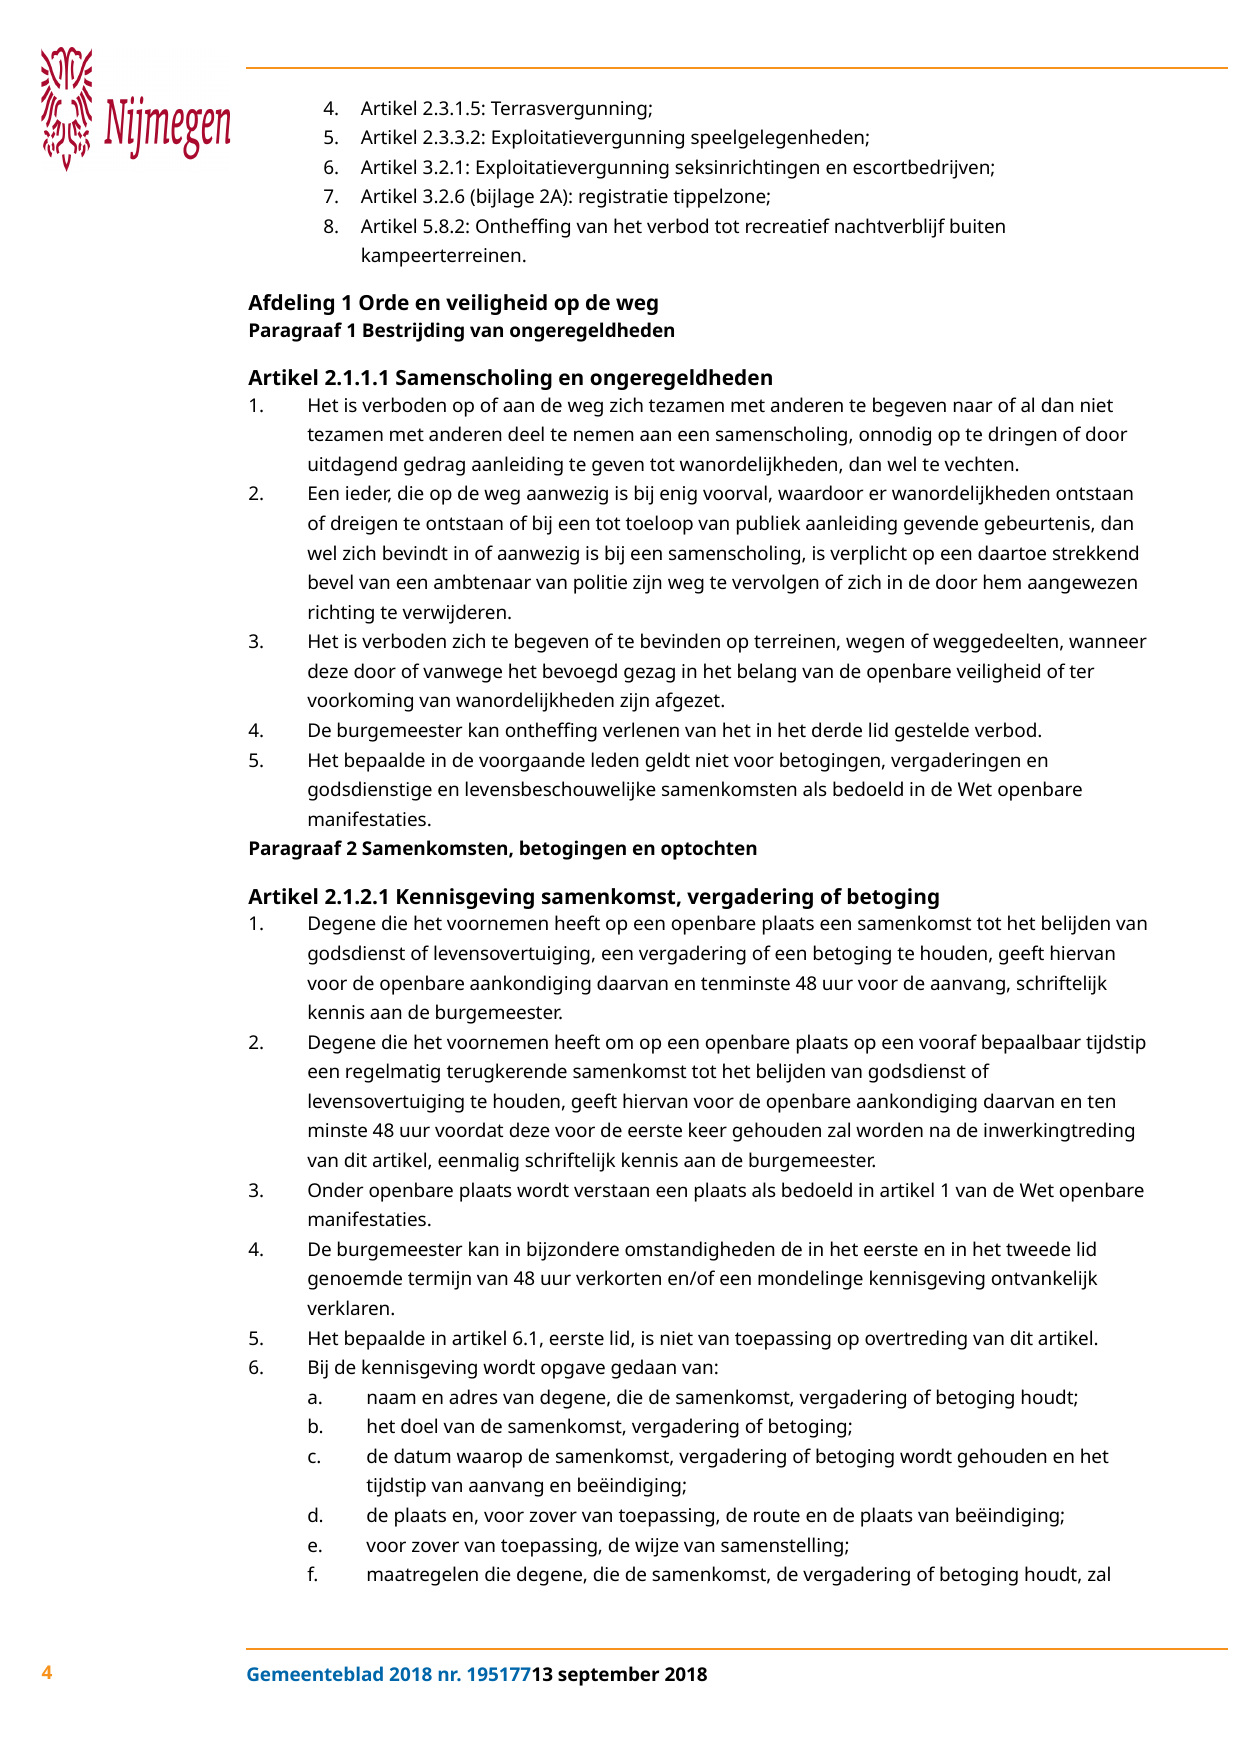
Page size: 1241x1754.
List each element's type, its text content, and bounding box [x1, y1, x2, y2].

list Het bepaalde in artikel 6.1, eerste lid, is niet van toepassing op overtreding van dit artikel. [248, 1325, 1152, 1350]
list voor zover van toepassing, de wijze van samenstelling; [307, 1532, 1152, 1557]
list Artikel 2.3.3.2: Exploitatievergunning speelgelegenheden; [323, 124, 1152, 150]
list De burgemeester kan ontheffing verlenen van het in het derde lid gestelde verbod. [248, 717, 1152, 743]
list Onder openbare plaats wordt verstaan een plaats als bedoeld in artikel 1 van de Wet openbare manifestaties. [248, 1177, 1152, 1232]
list Artikel 3.2.6 (bijlage 2A): registratie tippelzone; [323, 183, 1152, 209]
text Paragraaf 1 Bestrijding van ongeregeldheden [248, 317, 1152, 342]
list Artikel 3.2.1: Exploitatievergunning seksinrichtingen en escortbedrijven; [323, 154, 1152, 180]
text Artikel 2.1.2.1 Kennisgeving samenkomst, vergadering of betoging [248, 882, 1152, 911]
list Bij de kennisgeving wordt opgave gedaan van: [248, 1354, 1152, 1380]
list de plaats en, voor zover van toepassing, de route en de plaats van beëindiging; [307, 1502, 1152, 1528]
text Paragraaf 2 Samenkomsten, betogingen en optochten [248, 836, 1152, 861]
list Degene die het voornemen heeft om op een openbare plaats op een vooraf bepaalbaar tijdstip een regelmatig terugkerende samenkomst tot het belijden van godsdienst of levensovertuiging te houden, geeft hiervan voor de openbare aankondiging daarvan en ten minste 48 uur voordat deze voor de eerste keer gehouden zal worden na de inwerkingtreding van dit artikel, eenmalig schriftelijk kennis aan de burgemeester. [248, 1029, 1152, 1173]
list het doel van de samenkomst, vergadering of betoging; [307, 1413, 1152, 1439]
list Het is verboden op of aan de weg zich tezamen met anderen te begeven naar of al dan niet tezamen met anderen deel te nemen aan een samenscholing, onnodig op te dringen of door uitdagend gedrag aanleiding te geven tot wanordelijkheden, dan wel te vechten. [248, 392, 1152, 477]
list De burgemeester kan in bijzondere omstandigheden de in het eerste en in het tweede lid genoemde termijn van 48 uur verkorten en/of een mondelinge kennisgeving ontvankelijk verklaren. [248, 1236, 1152, 1321]
list de datum waarop de samenkomst, vergadering of betoging wordt gehouden en het tijdstip van aanvang en beëindiging; [307, 1443, 1152, 1498]
list Artikel 2.3.1.5: Terrasvergunning; [323, 95, 1152, 121]
list naam en adres van degene, die de samenkomst, vergadering of betoging houdt; [307, 1384, 1152, 1409]
text Afdeling 1 Orde en veiligheid op de weg [248, 288, 1152, 317]
text Artikel 2.1.1.1 Samenscholing en ongeregeldheden [248, 363, 1152, 392]
list Degene die het voornemen heeft op een openbare plaats een samenkomst tot het belijden van godsdienst of levensovertuiging, een vergadering of een betoging te houden, geeft hiervan voor de openbare aankondiging daarvan en tenminste 48 uur voor de aanvang, schriftelijk kennis aan de burgemeester. [248, 911, 1152, 1025]
list Het is verboden zich te begeven of te bevinden op terreinen, wegen of weggedeelten, wanneer deze door of vanwege het bevoegd gezag in het belang van de openbare veiligheid of ter voorkoming van wanordelijkheden zijn afgezet. [248, 628, 1152, 713]
list Een ieder, die op de weg aanwezig is bij enig voorval, waardoor er wanordelijkheden ontstaan of dreigen te ontstaan of bij een tot toeloop van publiek aanleiding gevende gebeurtenis, dan wel zich bevindt in of aanwezig is bij een samenscholing, is verplicht op een daartoe strekkend bevel van een ambtenaar van politie zijn weg te vervolgen of zich in de door hem aangewezen richting te verwijderen. [248, 481, 1152, 624]
list Het bepaalde in de voorgaande leden geldt niet voor betogingen, vergaderingen en godsdienstige en levensbeschouwelijke samenkomsten als bedoeld in de Wet openbare manifestaties. [248, 747, 1152, 832]
picture [41, 47, 231, 172]
list maatregelen die degene, die de samenkomst, de vergadering of betoging houdt, zal [307, 1561, 1152, 1587]
list Artikel 5.8.2: Ontheffing van het verbod tot recreatief nachtverblijf buiten kampeerterreinen. [323, 213, 1152, 268]
